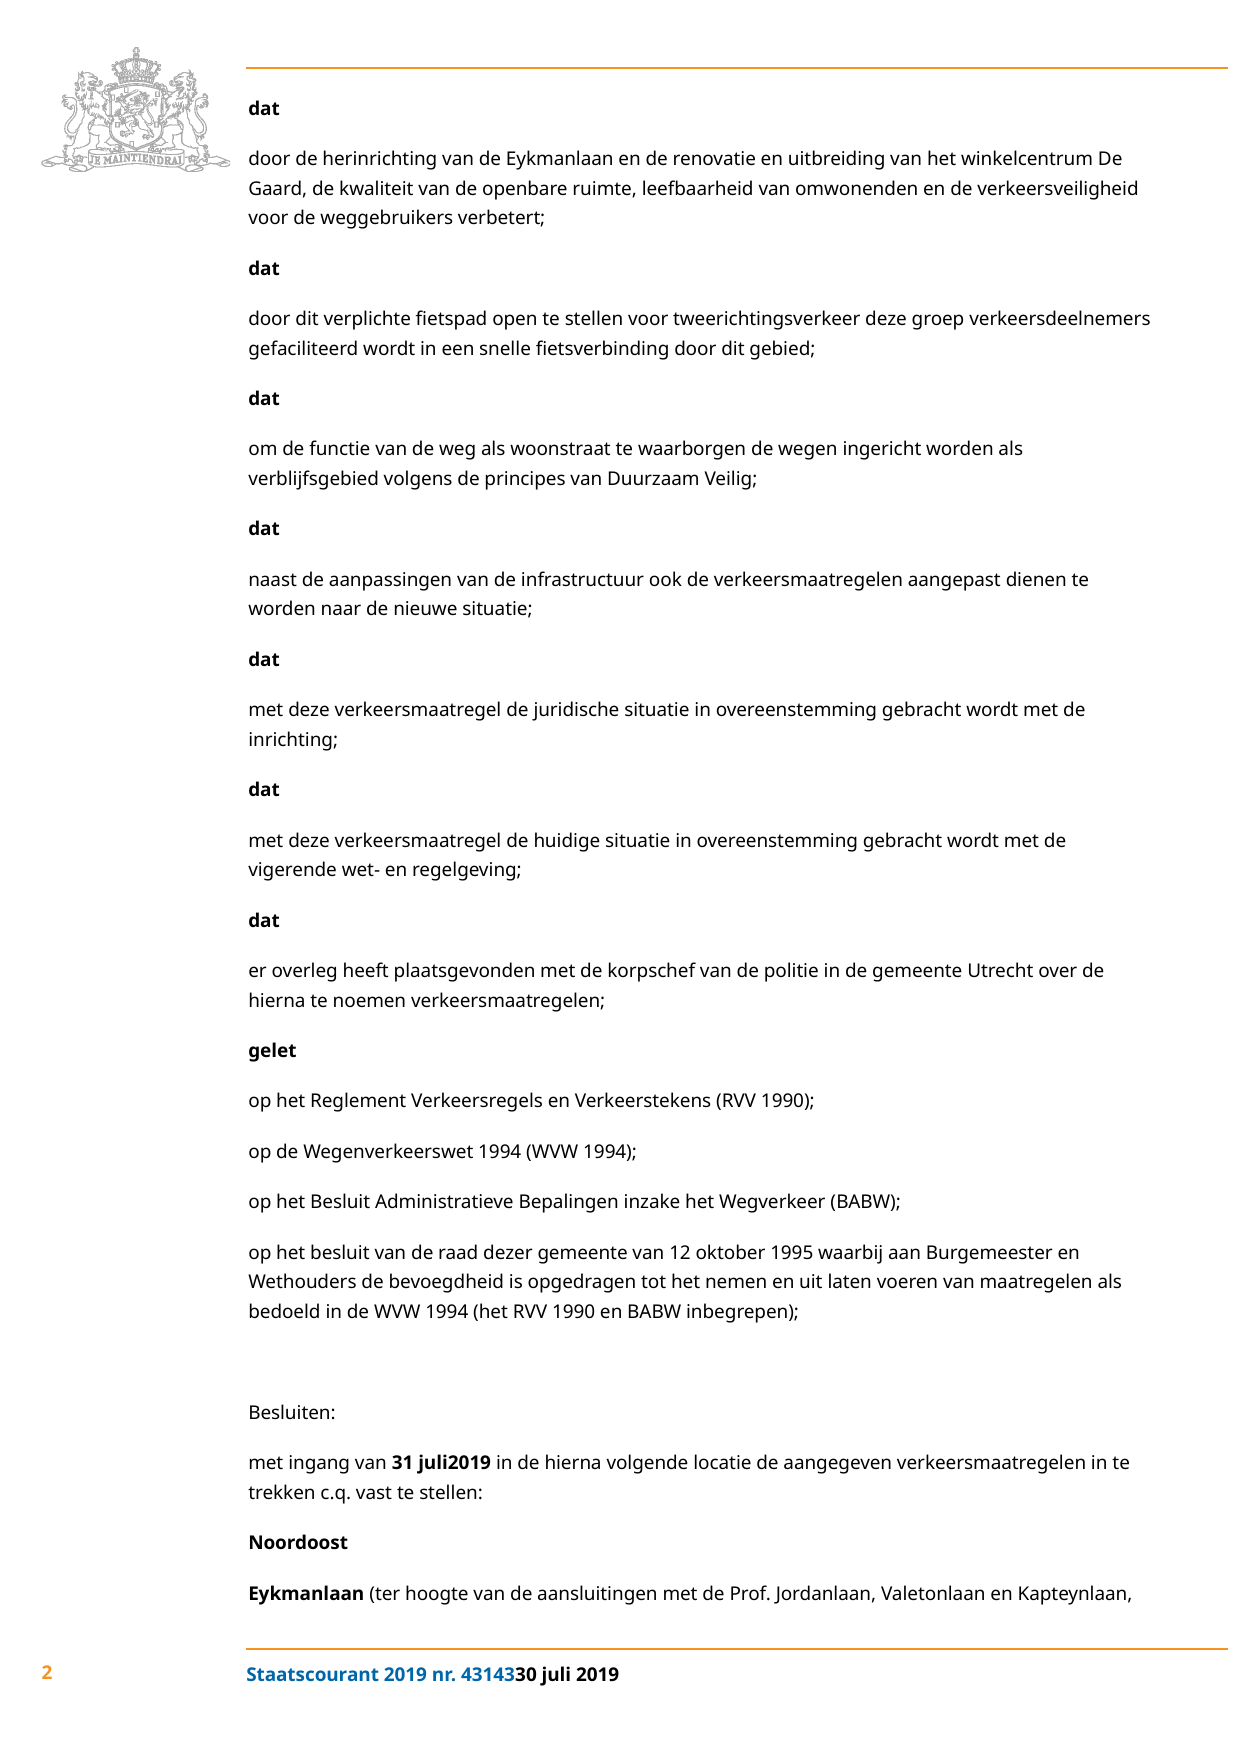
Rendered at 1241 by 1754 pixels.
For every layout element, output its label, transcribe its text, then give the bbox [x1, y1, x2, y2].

text met ingang van 31 juli2019 in de hierna volgende locatie de aangegeven verkeersmaatregelen in te trekken c.q. vast te stellen: [248, 1449, 1152, 1505]
text dat [248, 95, 1152, 121]
text door de herinrichting van de Eykmanlaan en de renovatie en uitbreiding van het winkelcentrum De Gaard, de kwaliteit van de openbare ruimte, leefbaarheid van omwonenden en de verkeersveiligheid voor de weggebruikers verbetert; [248, 145, 1152, 230]
text dat [248, 255, 1152, 281]
text met deze verkeersmaatregel de juridische situatie in overeenstemming gebracht wordt met de inrichting; [248, 696, 1152, 752]
text dat [248, 516, 1152, 541]
text naast de aanpassingen van de infrastructuur ook de verkeersmaatregelen aangepast dienen te worden naar de nieuwe situatie; [248, 566, 1152, 621]
text dat [248, 385, 1152, 411]
text gelet [248, 1037, 1152, 1063]
text er overleg heeft plaatsgevonden met de korpschef van de politie in de gemeente Utrecht over de hierna te noemen verkeersmaatregelen; [248, 957, 1152, 1013]
picture [41, 47, 231, 172]
text op het Reglement Verkeersregels en Verkeerstekens (RVV 1990); [248, 1088, 1152, 1113]
text dat [248, 646, 1152, 672]
text door dit verplichte fietspad open te stellen voor tweerichtingsverkeer deze groep verkeersdeelnemers gefaciliteerd wordt in een snelle fietsverbinding door dit gebied; [248, 305, 1152, 361]
text op de Wegenverkeerswet 1994 (WVW 1994); [248, 1138, 1152, 1164]
text op het besluit van de raad dezer gemeente van 12 oktober 1995 waarbij aan Burgemeester en Wethouders de bevoegdheid is opgedragen tot het nemen en uit laten voeren van maatregelen als bedoeld in de WVW 1994 (het RVV 1990 en BABW inbegrepen); [248, 1239, 1152, 1324]
text om de functie van de weg als woonstraat te waarborgen de wegen ingericht worden als verblijfsgebied volgens de principes van Duurzaam Veilig; [248, 436, 1152, 491]
text dat [248, 776, 1152, 802]
text Eykmanlaan (ter hoogte van de aansluitingen met de Prof. Jordanlaan, Valetonlaan en Kapteynlaan, [248, 1580, 1152, 1606]
text dat [248, 907, 1152, 933]
text met deze verkeersmaatregel de huidige situatie in overeenstemming gebracht wordt met de vigerende wet- en regelgeving; [248, 827, 1152, 882]
text Besluiten: [248, 1399, 1152, 1425]
text op het Besluit Administratieve Bepalingen inzake het Wegverkeer (BABW); [248, 1188, 1152, 1214]
text Noordoost [248, 1529, 1152, 1555]
